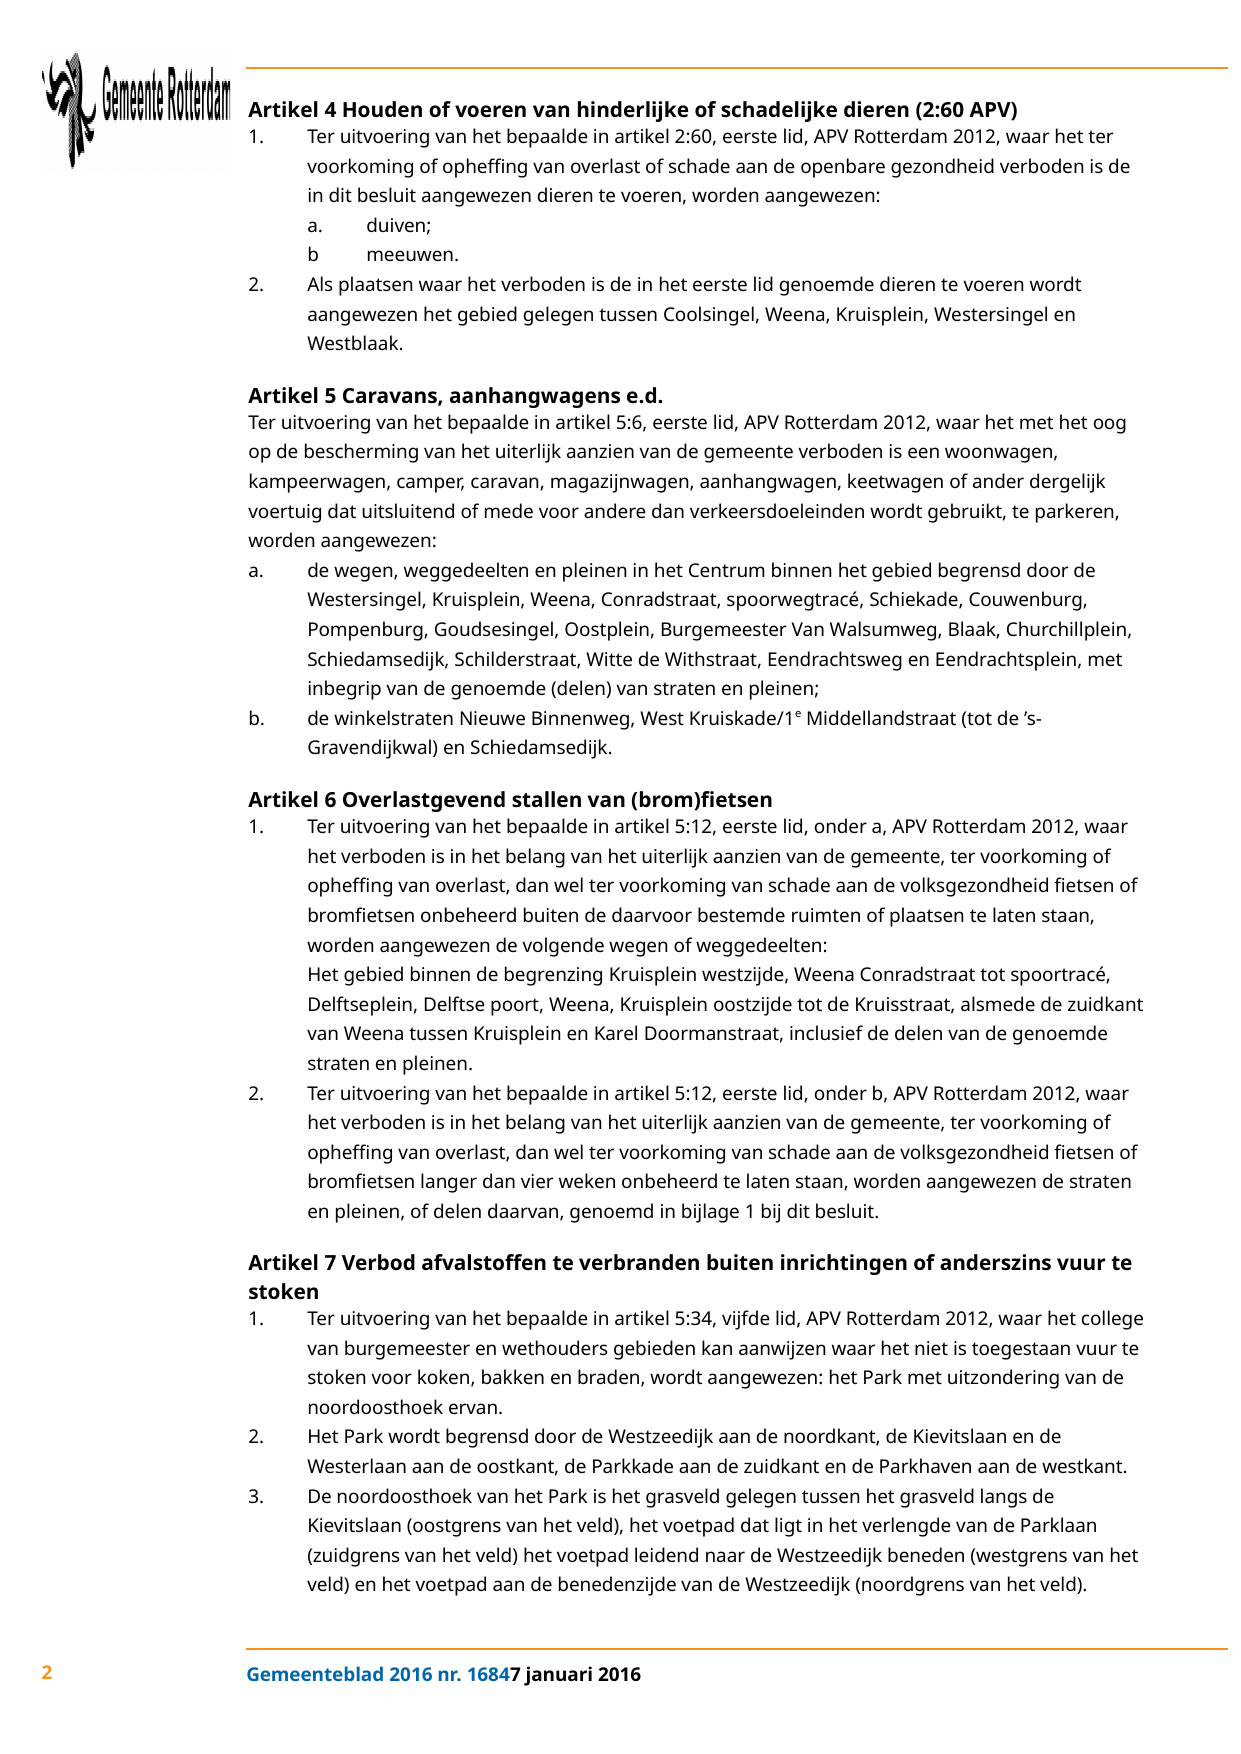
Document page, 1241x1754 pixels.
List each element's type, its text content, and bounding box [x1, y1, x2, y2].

list Het gebied binnen de begrenzing Kruisplein westzijde, Weena Conradstraat tot spoortracé, Delftseplein, Delftse poort, Weena, Kruisplein oostzijde tot de Kruisstraat, alsmede de zuidkant van Weena tussen Kruisplein en Karel Doormanstraat, inclusief de delen van de genoemde straten en pleinen. [248, 961, 1152, 1076]
list Ter uitvoering van het bepaalde in artikel 5:12, eerste lid, onder a, APV Rotterdam 2012, waar het verboden is in het belang van het uiterlijk aanzien van de gemeente, ter voorkoming of opheffing van overlast, dan wel ter voorkoming van schade aan de volksgezondheid fietsen of bromfietsen onbeheerd buiten de daarvoor bestemde ruimten of plaatsen te laten staan, worden aangewezen de volgende wegen of weggedeelten: [248, 813, 1152, 957]
list Als plaatsen waar het verboden is de in het eerste lid genoemde dieren te voeren wordt aangewezen het gebied gelegen tussen Coolsingel, Weena, Kruisplein, Westersingel en Westblaak. [248, 271, 1152, 356]
list Ter uitvoering van het bepaalde in artikel 2:60, eerste lid, APV Rotterdam 2012, waar het ter voorkoming of opheffing van overlast of schade aan de openbare gezondheid verboden is de in dit besluit aangewezen dieren te voeren, worden aangewezen: [248, 123, 1152, 208]
list de wegen, weggedeelten en pleinen in het Centrum binnen het gebied begrensd door de Westersingel, Kruisplein, Weena, Conradstraat, spoorwegtracé, Schiekade, Couwenburg, Pompenburg, Goudsesingel, Oostplein, Burgemeester Van Walsumweg, Blaak, Churchillplein, Schiedamsedijk, Schilderstraat, Witte de Withstraat, Eendrachtsweg en Eendrachtsplein, met inbegrip van de genoemde (delen) van straten en pleinen; [248, 557, 1152, 701]
list Het Park wordt begrensd door de Westzeedijk aan de noordkant, de Kievitslaan en de Westerlaan aan de oostkant, de Parkkade aan de zuidkant en de Parkhaven aan de westkant. [248, 1424, 1152, 1479]
list duiven; [307, 212, 1152, 238]
text Artikel 7 Verbod afvalstoffen te verbranden buiten inrichtingen of anderszins vuur te stoken [248, 1248, 1152, 1305]
text Ter uitvoering van het bepaalde in artikel 5:6, eerste lid, APV Rotterdam 2012, waar het met het oog op de bescherming van het uiterlijk aanzien van de gemeente verboden is een woonwagen, kampeerwagen, camper, caravan, magazijnwagen, aanhangwagen, keetwagen of ander dergelijk voertuig dat uitsluitend of mede voor andere dan verkeersdoeleinden wordt gebruikt, te parkeren, worden aangewezen: [248, 409, 1152, 553]
list de winkelstraten Nieuwe Binnenweg, West Kruiskade/1e Middellandstraat (tot de ’s-Gravendijkwal) en Schiedamsedijk. [248, 705, 1152, 760]
list De noordoosthoek van het Park is het grasveld gelegen tussen het grasveld langs de Kievitslaan (oostgrens van het veld), het voetpad dat ligt in het verlengde van de Parklaan (zuidgrens van het veld) het voetpad leidend naar de Westzeedijk beneden (westgrens van het veld) en het voetpad aan de benedenzijde van de Westzeedijk (noordgrens van het veld). [248, 1483, 1152, 1597]
text Artikel 6 Overlastgevend stallen van (brom)fietsen [248, 785, 1152, 813]
list Ter uitvoering van het bepaalde in artikel 5:34, vijfde lid, APV Rotterdam 2012, waar het college van burgemeester en wethouders gebieden kan aanwijzen waar het niet is toegestaan vuur te stoken voor koken, bakken en braden, wordt aangewezen: het Park met uitzondering van de noordoosthoek ervan. [248, 1305, 1152, 1420]
picture [41, 47, 231, 172]
text Artikel 4 Houden of voeren van hinderlijke of schadelijke dieren (2:60 APV) [248, 95, 1152, 123]
list meeuwen. [307, 242, 1152, 267]
text Artikel 5 Caravans, aanhangwagens e.d. [248, 381, 1152, 409]
list Ter uitvoering van het bepaalde in artikel 5:12, eerste lid, onder b, APV Rotterdam 2012, waar het verboden is in het belang van het uiterlijk aanzien van de gemeente, ter voorkoming of opheffing van overlast, dan wel ter voorkoming van schade aan de volksgezondheid fietsen of bromfietsen langer dan vier weken onbeheerd te laten staan, worden aangewezen de straten en pleinen, of delen daarvan, genoemd in bijlage 1 bij dit besluit. [248, 1080, 1152, 1224]
